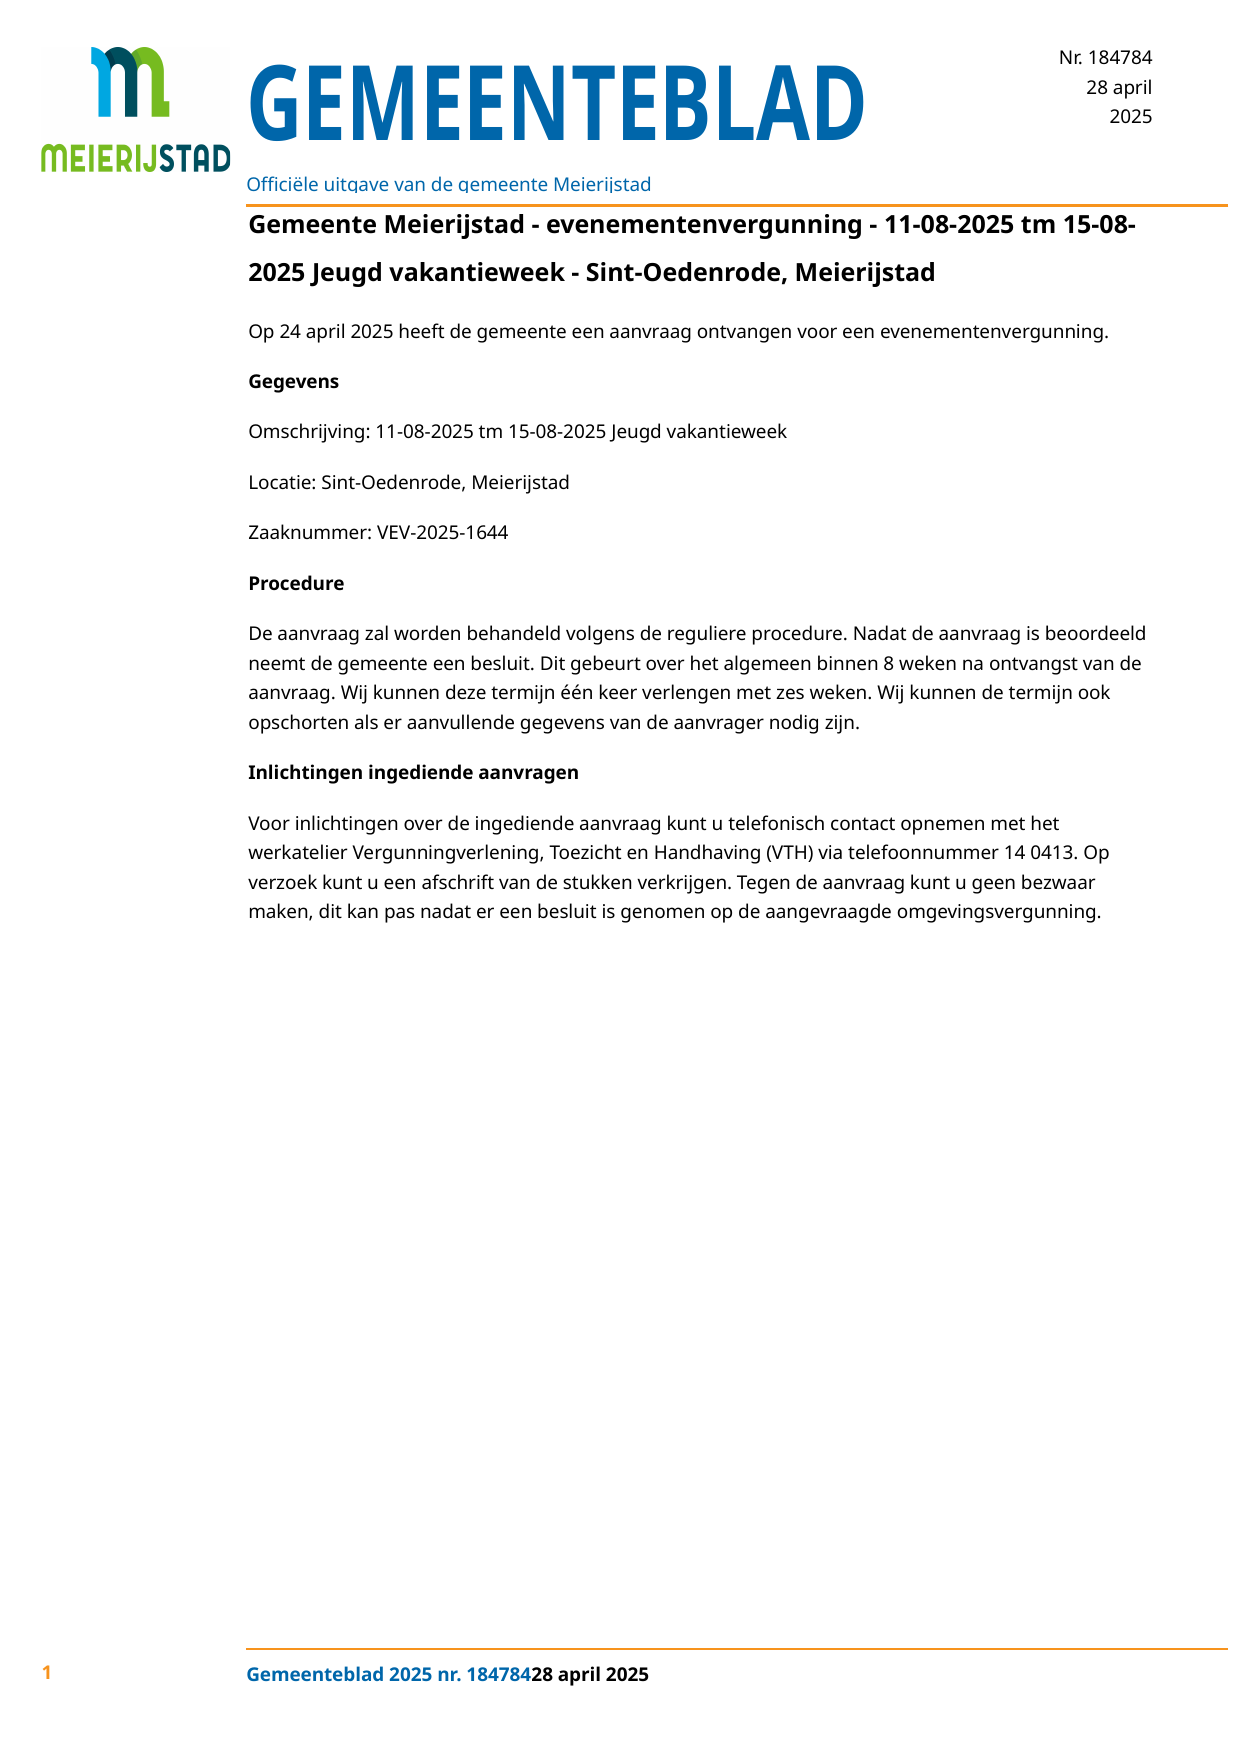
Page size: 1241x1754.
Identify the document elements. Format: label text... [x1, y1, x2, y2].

text Gegevens [248, 368, 1152, 394]
text Zaaknummer: VEV-2025-1644 [248, 519, 1152, 545]
text De aanvraag zal worden behandeld volgens de reguliere procedure. Nadat de aanvraag is beoordeeld neemt de gemeente een besluit. Dit gebeurt over het algemeen binnen 8 weken na ontvangst van de aanvraag. Wij kunnen deze termijn één keer verlengen met zes weken. Wij kunnen de termijn ook opschorten als er aanvullende gegevens van de aanvrager nodig zijn. [248, 620, 1152, 735]
text Inlichtingen ingediende aanvragen [248, 759, 1152, 785]
text Voor inlichtingen over de ingediende aanvraag kunt u telefonisch contact opnemen met het werkatelier Vergunningverlening, Toezicht en Handhaving (VTH) via telefoonnummer 14 0413. Op verzoek kunt u een afschrift van de stukken verkrijgen. Tegen de aanvraag kunt u geen bezwaar maken, dit kan pas nadat er een besluit is genomen op de aangevraagde omgevingsvergunning. [248, 810, 1152, 924]
text Procedure [248, 570, 1152, 596]
text Gemeente Meierijstad - evenementenvergunning - 11-08-2025 tm 15-08-2025 Jeugd vakantieweek - Sint-Oedenrode, Meierijstad [248, 207, 1152, 288]
picture [41, 47, 231, 172]
text Op 24 april 2025 heeft de gemeente een aanvraag ontvangen voor een evenementenvergunning. [248, 318, 1152, 344]
text Omschrijving: 11-08-2025 tm 15-08-2025 Jeugd vakantieweek [248, 419, 1152, 444]
text Locatie: Sint-Oedenrode, Meierijstad [248, 469, 1152, 495]
